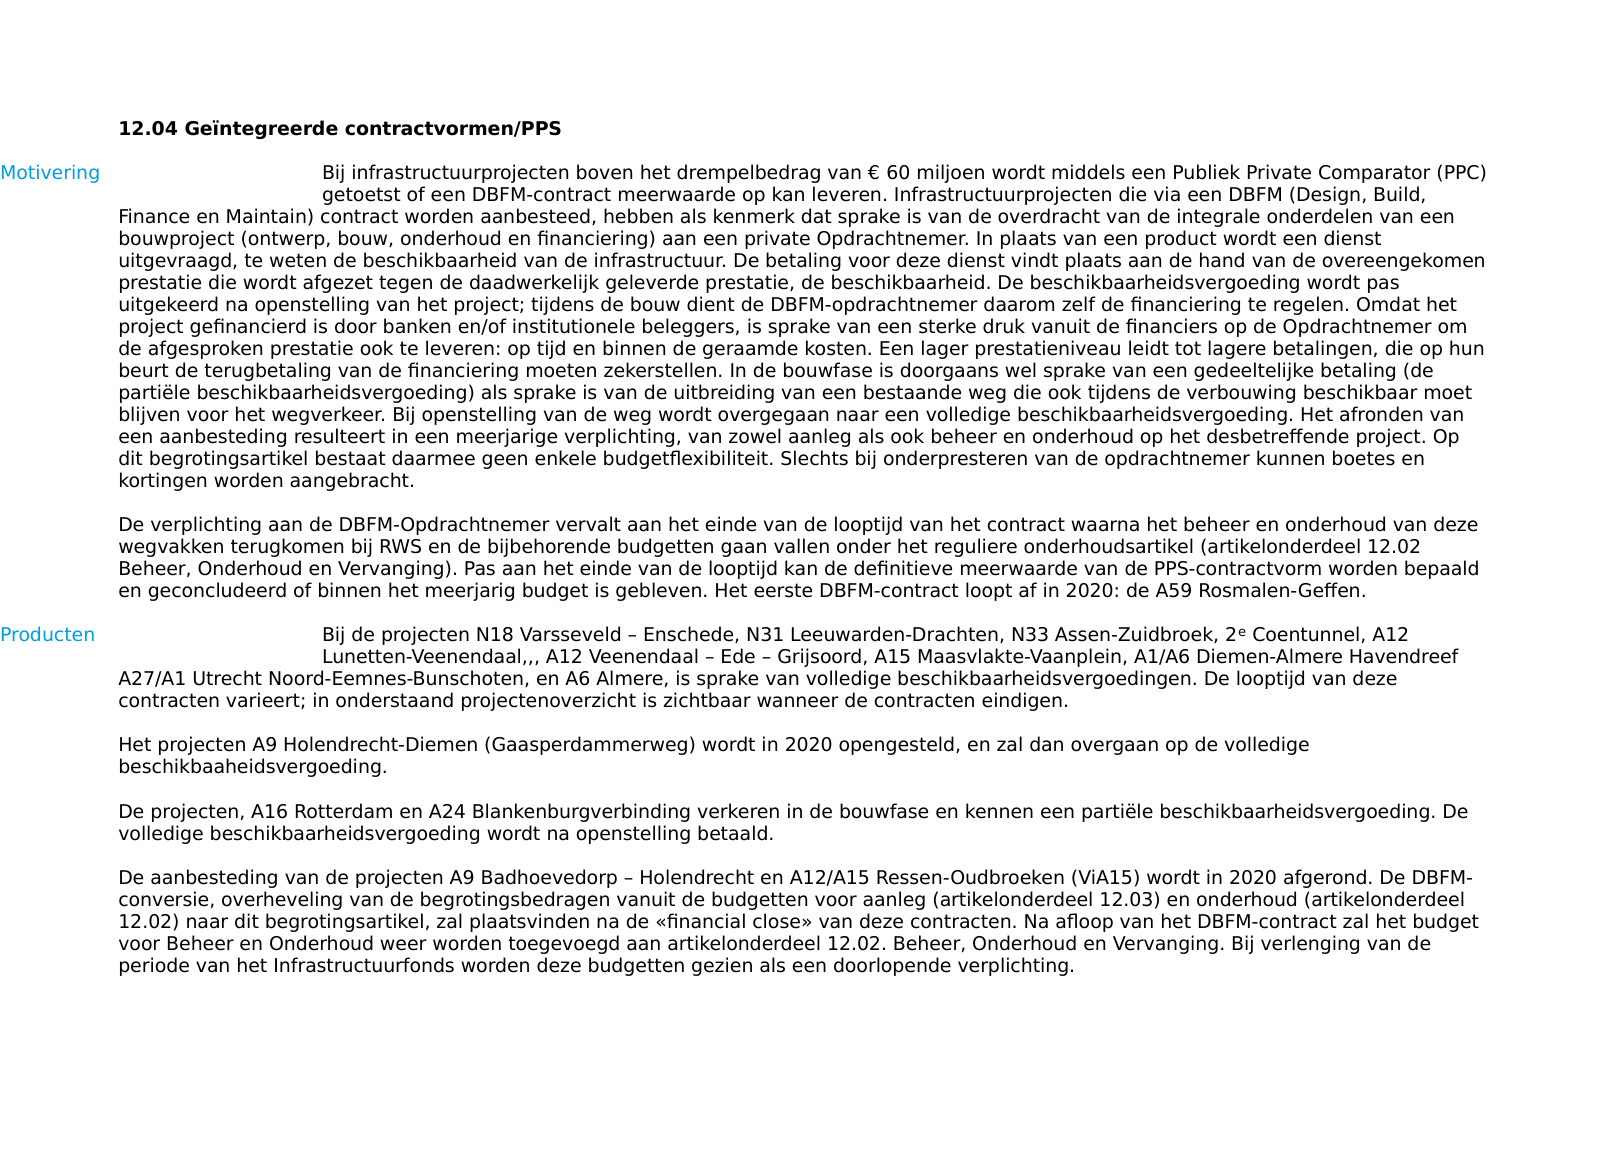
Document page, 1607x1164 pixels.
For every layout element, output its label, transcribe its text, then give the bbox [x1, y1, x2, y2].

text Producten [0, 624, 322, 646]
text De aanbesteding van de projecten A9 Badhoevedorp – Holendrecht en A12/A15 Ressen-Oudbroeken (ViA15) wordt in 2020 afgerond. De DBFM-conversie, overheveling van de begrotingsbedragen vanuit de budgetten voor aanleg (artikelonderdeel 12.03) en onderhoud (artikelonderdeel 12.02) naar dit begrotingsartikel, zal plaatsvinden na de «financial close» van deze contracten. Na afloop van het DBFM-contract zal het budget voor Beheer en Onderhoud weer worden toegevoegd aan artikelonderdeel 12.02. Beheer, Onderhoud en Vervanging. Bij verlenging van de periode van het Infrastructuurfonds worden deze budgetten gezien als een doorlopende verplichting. [118, 867, 1488, 977]
text Het projecten A9 Holendrecht-Diemen (Gaasperdammerweg) wordt in 2020 opengesteld, en zal dan overgaan op de volledige beschikbaaheidsvergoeding. [118, 734, 1488, 778]
text Bij de projecten N18 Varsseveld – Enschede, N31 Leeuwarden-Drachten, N33 Assen-Zuidbroek, 2e Coentunnel, A12 Lunetten-Veenendaal,,, A12 Veenendaal – Ede – Grijsoord, A15 Maasvlakte-Vaanplein, A1/A6 Diemen-Almere Havendreef A27/A1 Utrecht Noord-Eemnes-Bunschoten, en A6 Almere, is sprake van volledige beschikbaarheidsvergoedingen. De looptijd van deze contracten varieert; in onderstaand projectenoverzicht is zichtbaar wanneer de contracten eindigen. [0, 624, 1488, 712]
text De projecten, A16 Rotterdam en A24 Blankenburgverbinding verkeren in de bouwfase en kennen een partiële beschikbaarheidsvergoeding. De volledige beschikbaarheidsvergoeding wordt na openstelling betaald. [118, 801, 1488, 844]
subtitle 12.04 Geïntegreerde contractvormen/PPS [118, 118, 1488, 140]
text De verplichting aan de DBFM-Opdrachtnemer vervalt aan het einde van de looptijd van het contract waarna het beheer en onderhoud van deze wegvakken terugkomen bij RWS en de bijbehorende budgetten gaan vallen onder het reguliere onderhoudsartikel (artikelonderdeel 12.02 Beheer, Onderhoud en Vervanging). Pas aan het einde van de looptijd kan de definitieve meerwaarde van de PPS-contractvorm worden bepaald en geconcludeerd of binnen het meerjarig budget is gebleven. Het eerste DBFM-contract loopt af in 2020: de A59 Rosmalen-Geffen. [118, 514, 1488, 602]
text Bij infrastructuurprojecten boven het drempelbedrag van € 60 miljoen wordt middels een Publiek Private Comparator (PPC) getoetst of een DBFM-contract meerwaarde op kan leveren. Infrastructuurprojecten die via een DBFM (Design, Build, Finance en Maintain) contract worden aanbesteed, hebben als kenmerk dat sprake is van de overdracht van de integrale onderdelen van een bouwproject (ontwerp, bouw, onderhoud en financiering) aan een private Opdrachtnemer. In plaats van een product wordt een dienst uitgevraagd, te weten de beschikbaarheid van de infrastructuur. De betaling voor deze dienst vindt plaats aan de hand van de overeengekomen prestatie die wordt afgezet tegen de daadwerkelijk geleverde prestatie, de beschikbaarheid. De beschikbaarheidsvergoeding wordt pas uitgekeerd na openstelling van het project; tijdens de bouw dient de DBFM-opdrachtnemer daarom zelf de financiering te regelen. Omdat het project gefinancierd is door banken en/of institutionele beleggers, is sprake van een sterke druk vanuit de financiers op de Opdrachtnemer om de afgesproken prestatie ook te leveren: op tijd en binnen de geraamde kosten. Een lager prestatieniveau leidt tot lagere betalingen, die op hun beurt de terugbetaling van de financiering moeten zekerstellen. In de bouwfase is doorgaans wel sprake van een gedeeltelijke betaling (de partiële beschikbaarheidsvergoeding) als sprake is van de uitbreiding van een bestaande weg die ook tijdens de verbouwing beschikbaar moet blijven voor het wegverkeer. Bij openstelling van de weg wordt overgegaan naar een volledige beschikbaarheidsvergoeding. Het afronden van een aanbesteding resulteert in een meerjarige verplichting, van zowel aanleg als ook beheer en onderhoud op het desbetreffende project. Op dit begrotingsartikel bestaat daarmee geen enkele budgetflexibiliteit. Slechts bij onderpresteren van de opdrachtnemer kunnen boetes en kortingen worden aangebracht. [0, 162, 1488, 492]
text Motivering [0, 162, 322, 184]
